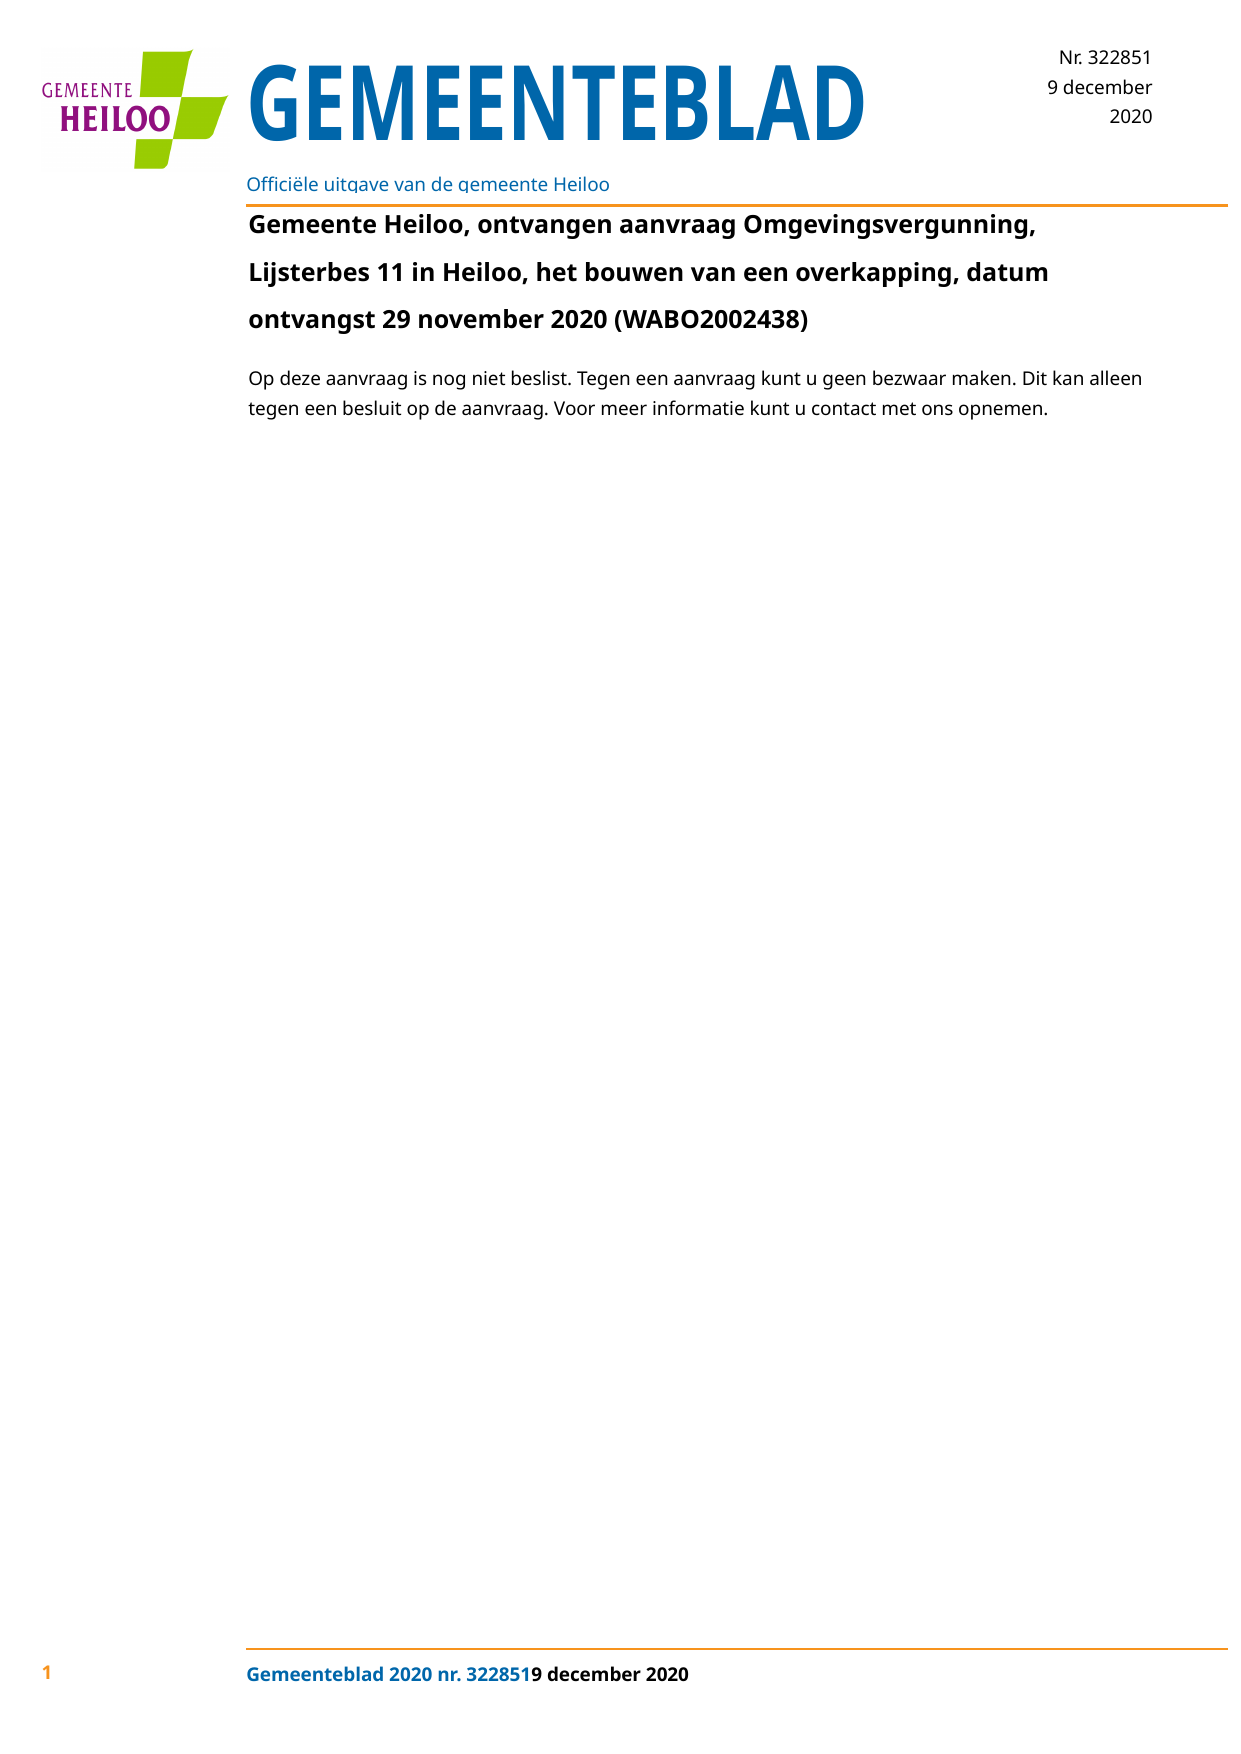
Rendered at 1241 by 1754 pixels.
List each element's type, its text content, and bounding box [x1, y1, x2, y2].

picture [41, 47, 231, 172]
text Gemeente Heiloo, ontvangen aanvraag Omgevingsvergunning, Lijsterbes 11 in Heiloo, het bouwen van een overkapping, datum ontvangst 29 november 2020 (WABO2002438) [248, 207, 1152, 336]
text Op deze aanvraag is nog niet beslist. Tegen een aanvraag kunt u geen bezwaar maken. Dit kan alleen tegen een besluit op de aanvraag. Voor meer informatie kunt u contact met ons opnemen. [248, 366, 1152, 421]
